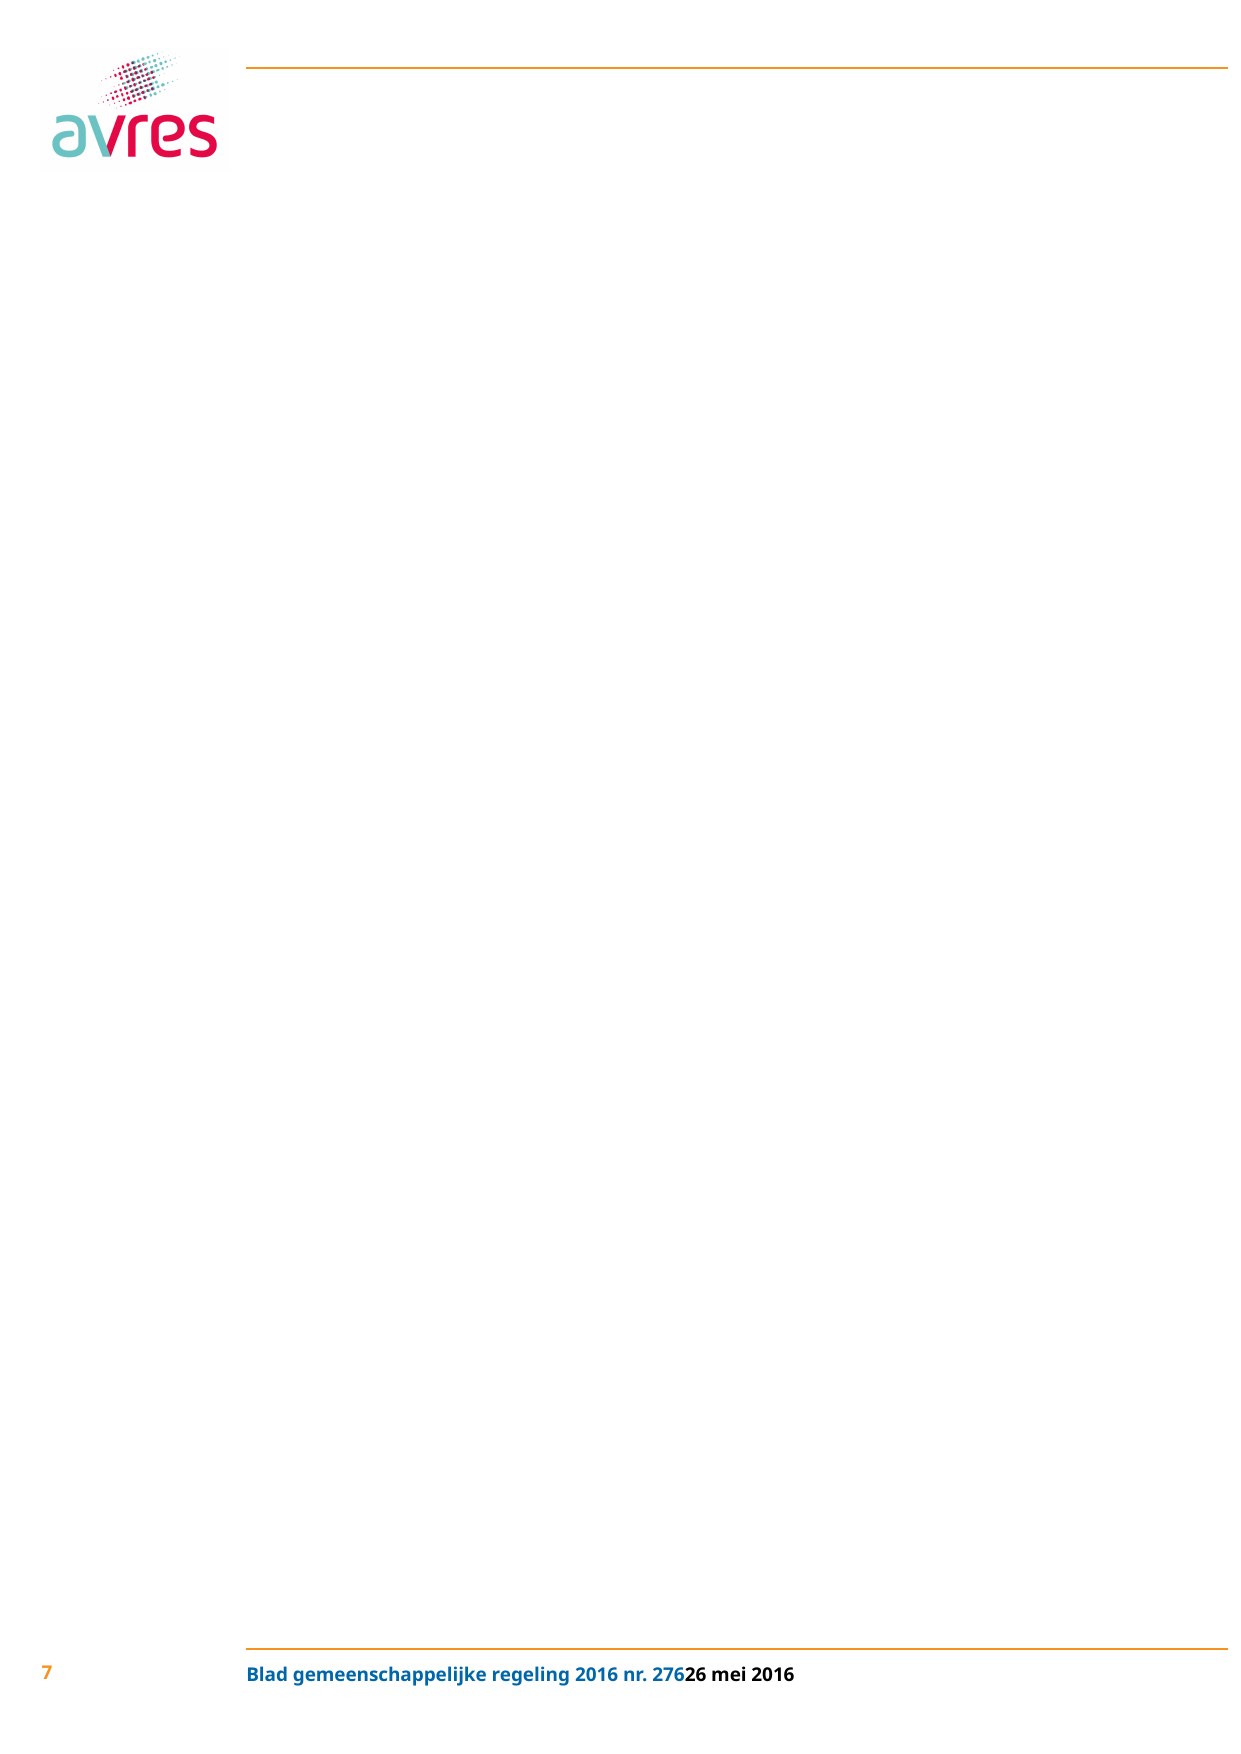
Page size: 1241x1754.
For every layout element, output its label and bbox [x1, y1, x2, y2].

picture [41, 47, 231, 172]
